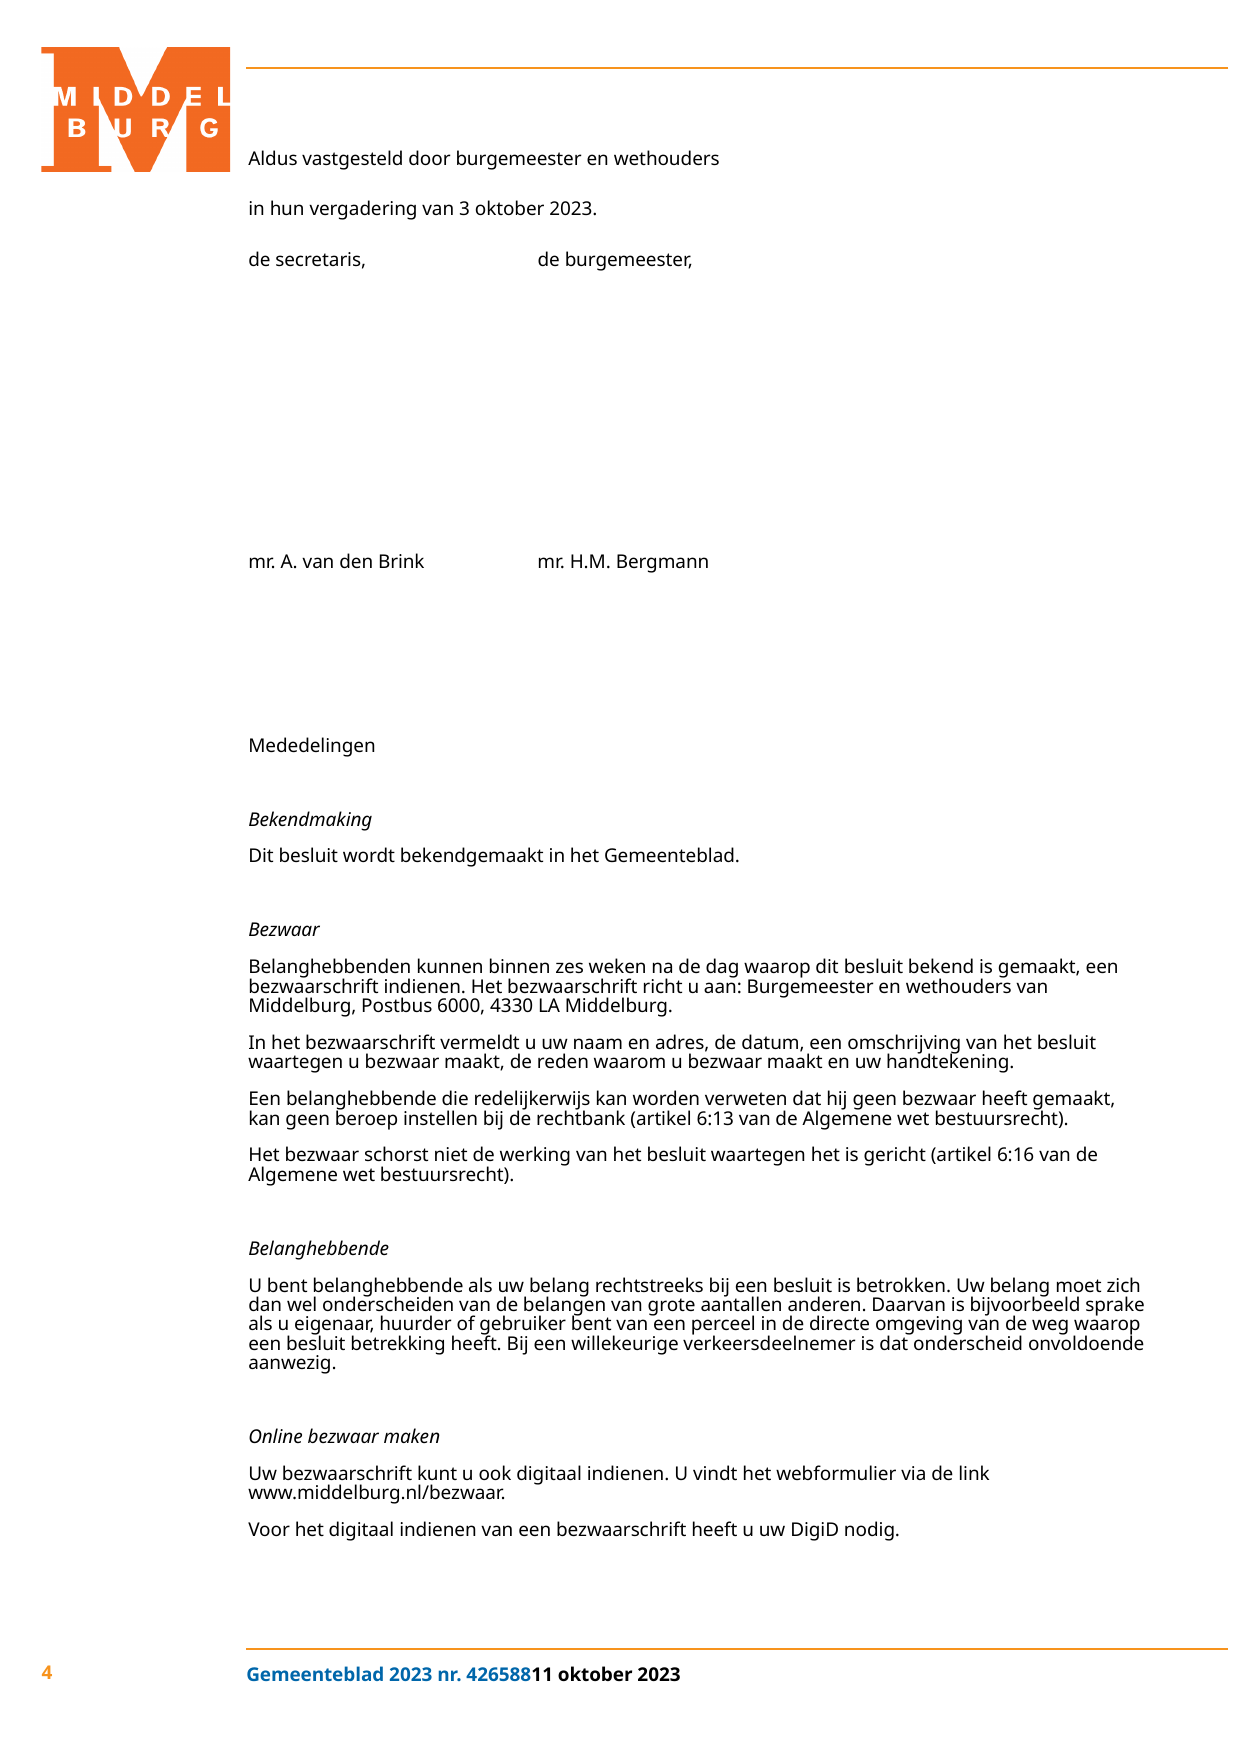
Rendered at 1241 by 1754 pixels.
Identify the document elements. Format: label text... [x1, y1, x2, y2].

text In het bezwaarschrift vermeldt u uw naam en adres, de datum, een omschrijving van het besluit waartegen u bezwaar maakt, de reden waarom u bezwaar maakt en uw handtekening. [248, 1034, 1152, 1072]
text Het bezwaar schorst niet de werking van het besluit waartegen het is gericht (artikel 6:16 van de Algemene wet bestuursrecht). [248, 1146, 1152, 1185]
text Bezwaar [248, 921, 1152, 941]
text Dit besluit wordt bekendgemaakt in het Gemeenteblad. [248, 847, 1152, 867]
text U bent belanghebbende als uw belang rechtstreeks bij een besluit is betrokken. Uw belang moet zich dan wel onderscheiden van de belangen van grote aantallen anderen. Daarvan is bijvoorbeeld sprake als u eigenaar, huurder of gebruiker bent van een perceel in de directe omgeving van de weg waarop een besluit betrekking heeft. Bij een willekeurige verkeersdeelnemer is dat onderscheid onvoldoende aanwezig. [248, 1277, 1152, 1373]
text mr. A. van den Brink mr. H.M. Bergmann [248, 548, 1152, 574]
text Online bezwaar maken [248, 1428, 1152, 1447]
text Voor het digitaal indienen van een bezwaarschrift heeft u uw DigiD nodig. [248, 1521, 1152, 1540]
picture [41, 47, 231, 172]
text Belanghebbenden kunnen binnen zes weken na de dag waarop dit besluit bekend is gemaakt, een bezwaarschrift indienen. Het bezwaarschrift richt u aan: Burgemeester en wethouders van Middelburg, Postbus 6000, 4330 LA Middelburg. [248, 958, 1152, 1016]
text Bekendmaking [248, 811, 1152, 830]
text in hun vergadering van 3 oktober 2023. [248, 196, 1152, 221]
text Een belanghebbende die redelijkerwijs kan worden verweten dat hij geen bezwaar heeft gemaakt, kan geen beroep instellen bij de rechtbank (artikel 6:13 van de Algemene wet bestuursrecht). [248, 1090, 1152, 1129]
text Belanghebbende [248, 1240, 1152, 1259]
text Aldus vastgesteld door burgemeester en wethouders [248, 145, 1152, 171]
text de secretaris, de burgemeester, [248, 246, 1152, 272]
text Mededelingen [248, 737, 1152, 756]
text Uw bezwaarschrift kunt u ook digitaal indienen. U vindt het webformulier via de link www.middelburg.nl/bezwaar. [248, 1465, 1152, 1503]
